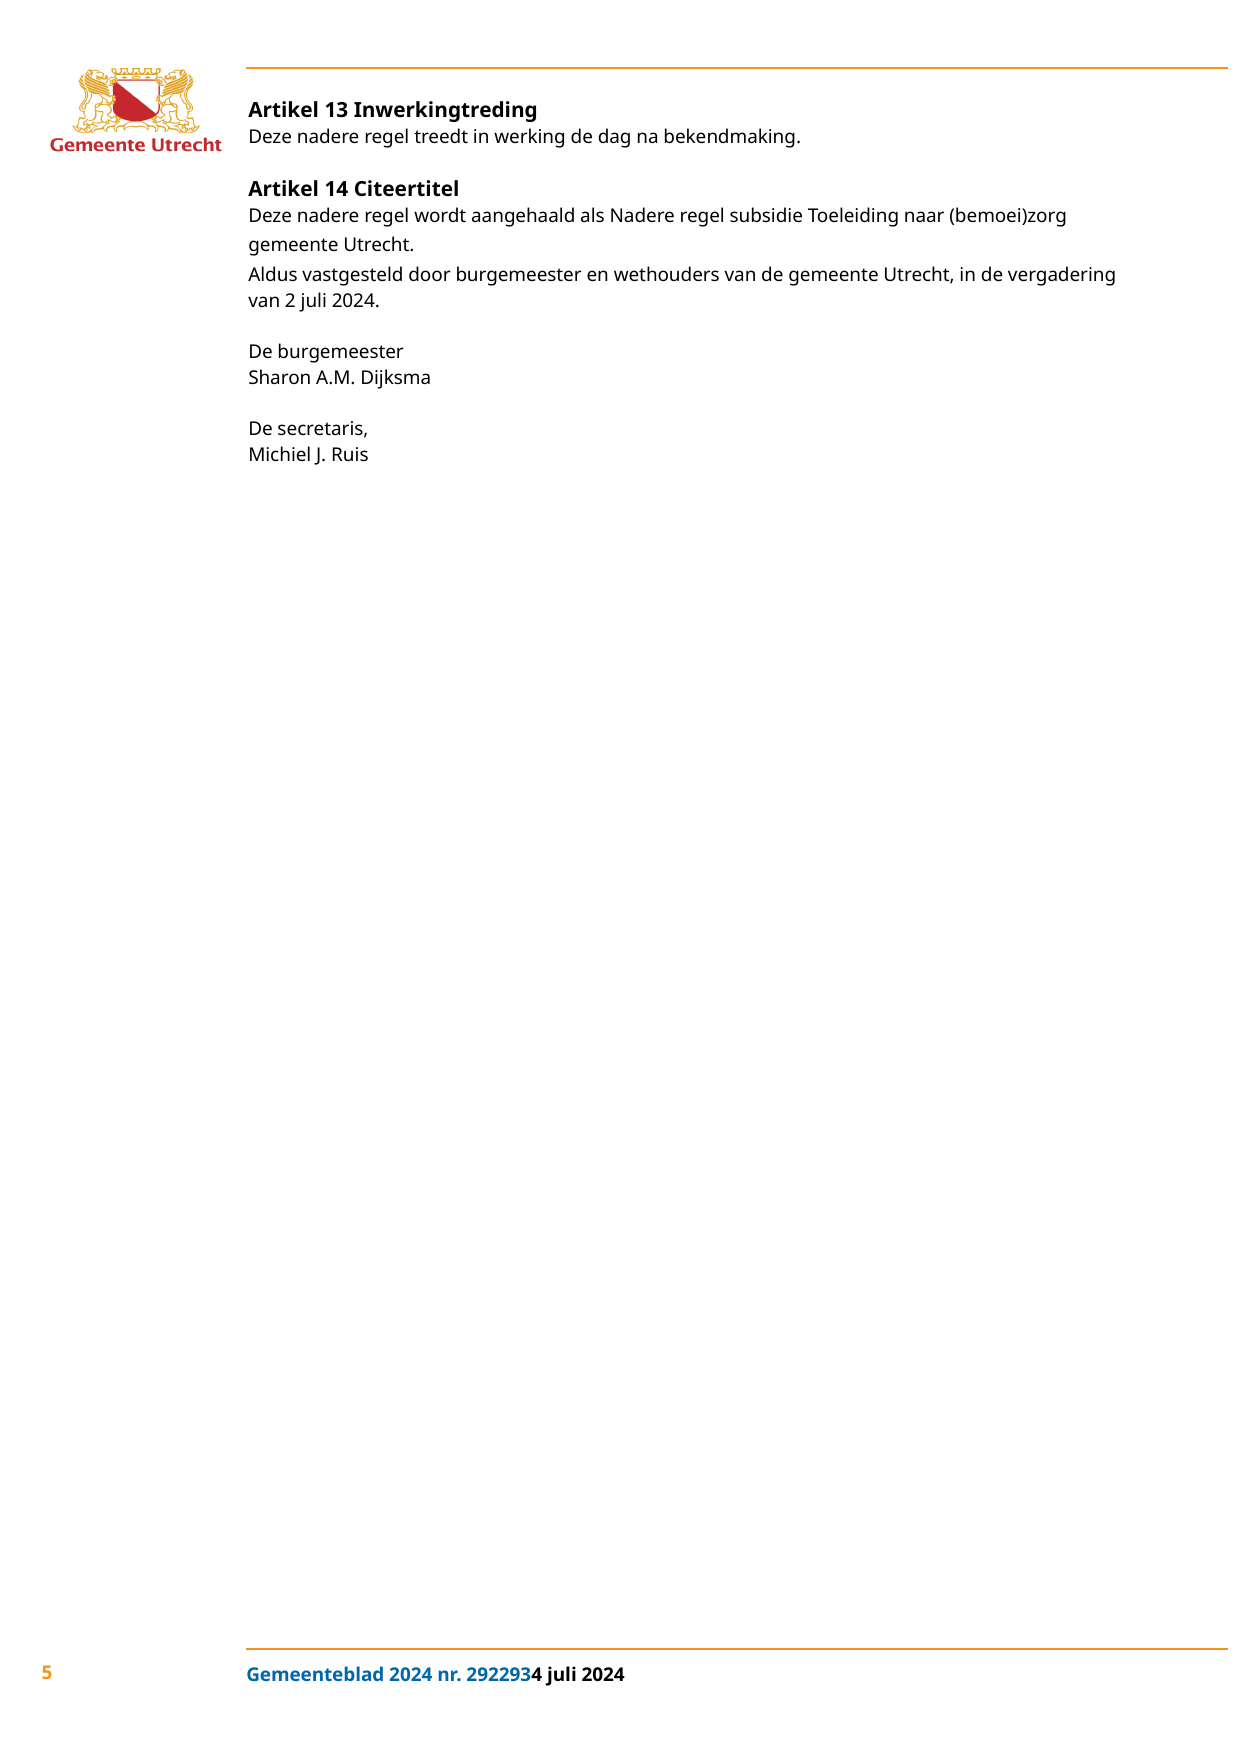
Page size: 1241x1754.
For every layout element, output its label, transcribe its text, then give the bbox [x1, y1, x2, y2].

text Michiel J. Ruis [248, 441, 1152, 467]
text Artikel 13 Inwerkingtreding [248, 95, 1152, 123]
text Sharon A.M. Dijksma [248, 364, 1152, 390]
text De burgemeester [248, 338, 1152, 364]
text Deze nadere regel wordt aangehaald als Nadere regel subsidie Toeleiding naar (bemoei)zorg gemeente Utrecht. [248, 202, 1152, 257]
text Deze nadere regel treedt in werking de dag na bekendmaking. [248, 123, 1152, 149]
text Aldus vastgesteld door burgemeester en wethouders van de gemeente Utrecht, in de vergadering van 2 juli 2024. [248, 261, 1152, 313]
picture [41, 47, 231, 172]
text Artikel 14 Citeertitel [248, 174, 1152, 202]
text De secretaris, [248, 416, 1152, 441]
